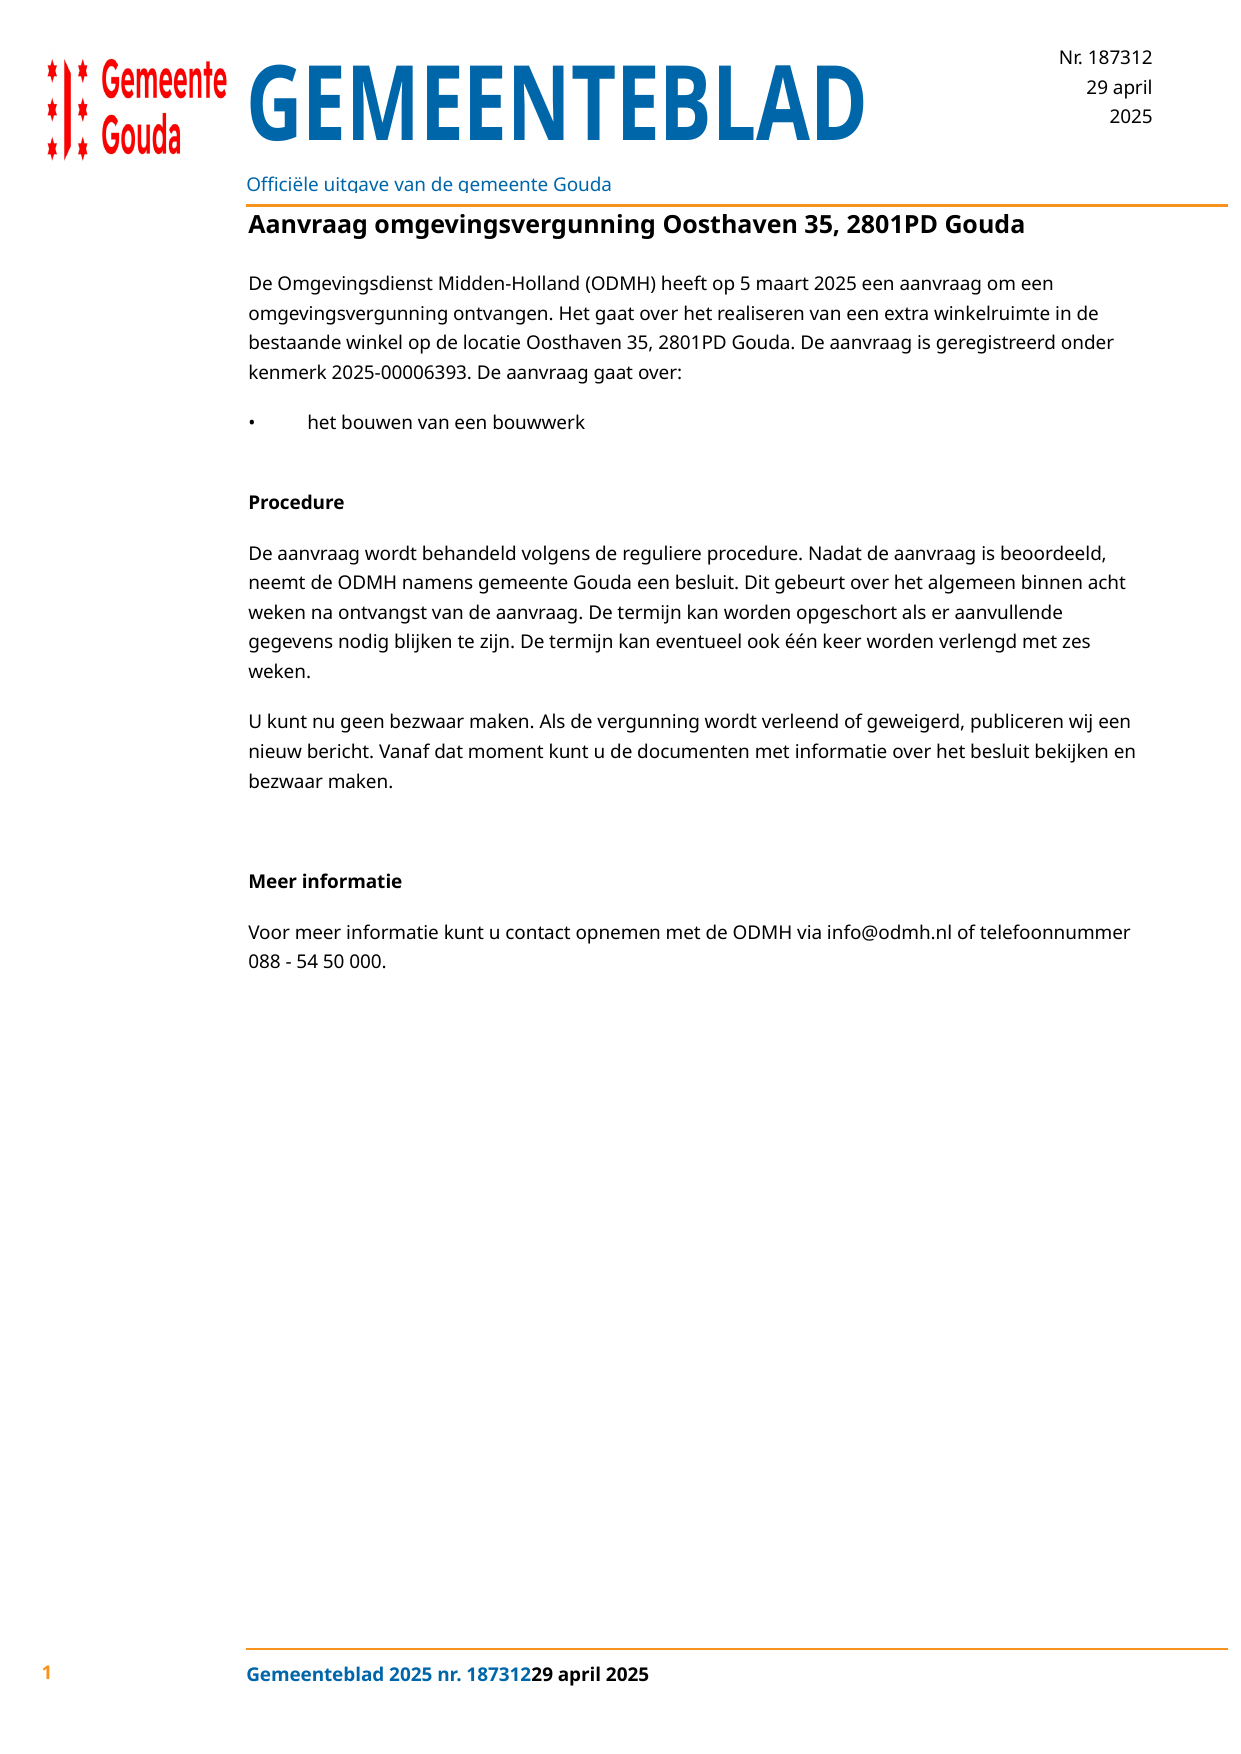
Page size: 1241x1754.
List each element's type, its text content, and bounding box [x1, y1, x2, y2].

picture [41, 47, 231, 172]
text U kunt nu geen bezwaar maken. Als de vergunning wordt verleend of geweigerd, publiceren wij een nieuw bericht. Vanaf dat moment kunt u de documenten met informatie over het besluit bekijken en bezwaar maken. [248, 709, 1152, 793]
text De Omgevingsdienst Midden-Holland (ODMH) heeft op 5 maart 2025 een aanvraag om een omgevingsvergunning ontvangen. Het gaat over het realiseren van een extra winkelruimte in de bestaande winkel op de locatie Oosthaven 35, 2801PD Gouda. De aanvraag is geregistreerd onder kenmerk 2025-00006393. De aanvraag gaat over: [248, 270, 1152, 385]
text Voor meer informatie kunt u contact opnemen met de ODMH via info@odmh.nl of telefoonnummer 088 - 54 50 000. [248, 919, 1152, 974]
text Aanvraag omgevingsvergunning Oosthaven 35, 2801PD Gouda [248, 207, 1152, 241]
text Meer informatie [248, 869, 1152, 894]
list het bouwen van een bouwwerk [248, 409, 1152, 435]
text De aanvraag wordt behandeld volgens de reguliere procedure. Nadat de aanvraag is beoordeeld, neemt de ODMH namens gemeente Gouda een besluit. Dit gebeurt over het algemeen binnen acht weken na ontvangst van de aanvraag. De termijn kan worden opgeschort als er aanvullende gegevens nodig blijken te zijn. De termijn kan eventueel ook één keer worden verlengd met zes weken. [248, 540, 1152, 684]
text Procedure [248, 489, 1152, 515]
